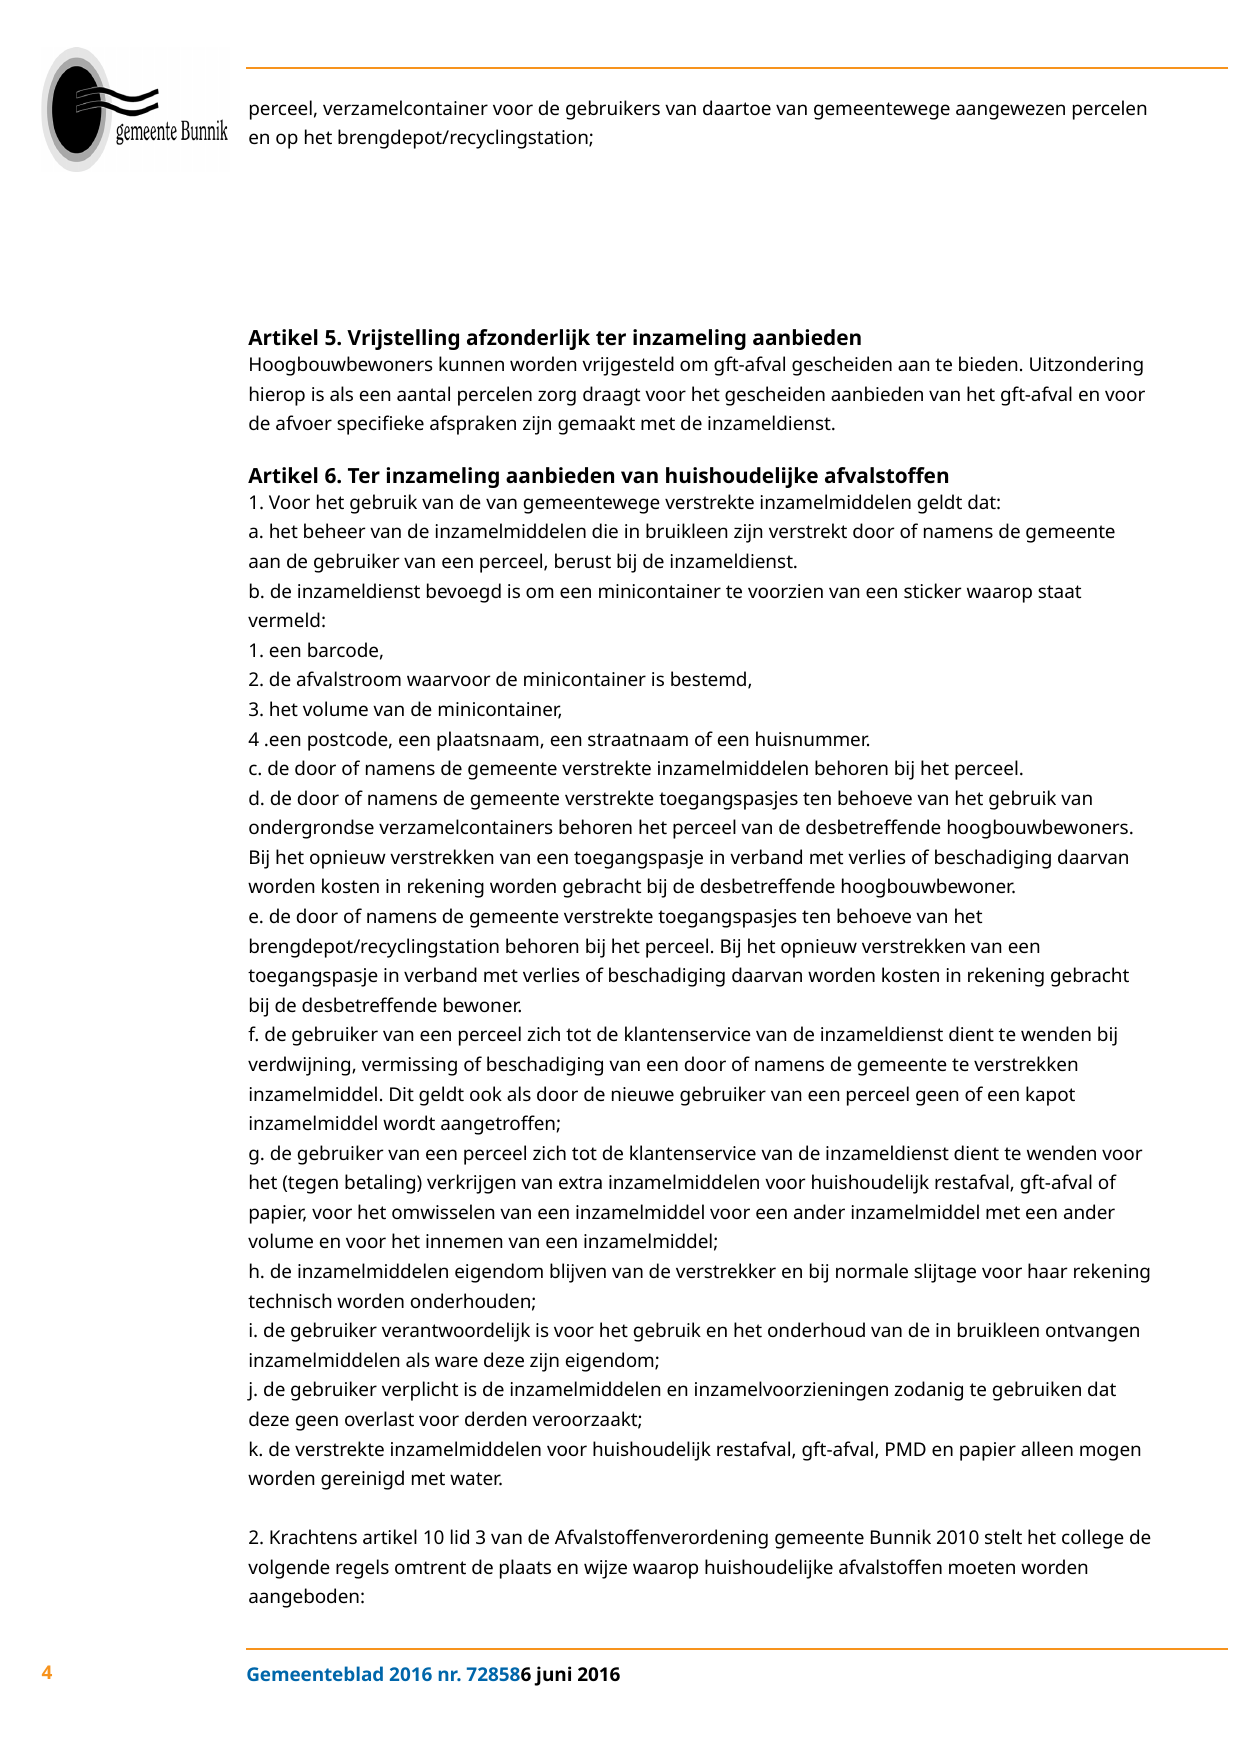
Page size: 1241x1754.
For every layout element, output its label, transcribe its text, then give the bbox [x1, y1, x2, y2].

text d. de door of namens de gemeente verstrekte toegangspasjes ten behoeve van het gebruik van ondergrondse verzamelcontainers behoren het perceel van de desbetreffende hoogbouwbewoners. Bij het opnieuw verstrekken van een toegangspasje in verband met verlies of beschadiging daarvan worden kosten in rekening worden gebracht bij de desbetreffende hoogbouwbewoner. [248, 785, 1152, 899]
text c. de door of namens de gemeente verstrekte inzamelmiddelen behoren bij het perceel. [248, 755, 1152, 781]
text 1. Voor het gebruik van de van gemeentewege verstrekte inzamelmiddelen geldt dat: [248, 489, 1152, 515]
text perceel, verzamelcontainer voor de gebruikers van daartoe van gemeentewege aangewezen percelen en op het brengdepot/recyclingstation; [248, 95, 1152, 150]
text 3. het volume van de minicontainer, [248, 696, 1152, 722]
text Hoogbouwbewoners kunnen worden vrijgesteld om gft-afval gescheiden aan te bieden. Uitzondering hierop is als een aantal percelen zorg draagt voor het gescheiden aanbieden van het gft-afval en voor de afvoer specifieke afspraken zijn gemaakt met de inzameldienst. [248, 351, 1152, 436]
text f. de gebruiker van een perceel zich tot de klantenservice van de inzameldienst dient te wenden bij verdwijning, vermissing of beschadiging van een door of namens de gemeente te verstrekken inzamelmiddel. Dit geldt ook als door de nieuwe gebruiker van een perceel geen of een kapot inzamelmiddel wordt aangetroffen; [248, 1022, 1152, 1136]
text b. de inzameldienst bevoegd is om een minicontainer te voorzien van een sticker waarop staat vermeld: [248, 578, 1152, 633]
text Artikel 6. Ter inzameling aanbieden van huishoudelijke afvalstoffen [248, 461, 1152, 489]
text Artikel 5. Vrijstelling afzonderlijk ter inzameling aanbieden [248, 323, 1152, 351]
text 1. een barcode, [248, 637, 1152, 663]
text e. de door of namens de gemeente verstrekte toegangspasjes ten behoeve van het brengdepot/recyclingstation behoren bij het perceel. Bij het opnieuw verstrekken van een toegangspasje in verband met verlies of beschadiging daarvan worden kosten in rekening gebracht bij de desbetreffende bewoner. [248, 903, 1152, 1018]
text a. het beheer van de inzamelmiddelen die in bruikleen zijn verstrekt door of namens de gemeente aan de gebruiker van een perceel, berust bij de inzameldienst. [248, 519, 1152, 574]
text g. de gebruiker van een perceel zich tot de klantenservice van de inzameldienst dient te wenden voor het (tegen betaling) verkrijgen van extra inzamelmiddelen voor huishoudelijk restafval, gft-afval of papier, voor het omwisselen van een inzamelmiddel voor een ander inzamelmiddel met een ander volume en voor het innemen van een inzamelmiddel; [248, 1140, 1152, 1254]
text k. de verstrekte inzamelmiddelen voor huishoudelijk restafval, gft-afval, PMD en papier alleen mogen worden gereinigd met water. [248, 1436, 1152, 1491]
picture [41, 47, 231, 172]
text 2. de afvalstroom waarvoor de minicontainer is bestemd, [248, 667, 1152, 692]
text i. de gebruiker verantwoordelijk is voor het gebruik en het onderhoud van de in bruikleen ontvangen inzamelmiddelen als ware deze zijn eigendom; [248, 1317, 1152, 1373]
text 4 .een postcode, een plaatsnaam, een straatnaam of een huisnummer. [248, 726, 1152, 752]
text 2. Krachtens artikel 10 lid 3 van de Afvalstoffenverordening gemeente Bunnik 2010 stelt het college de volgende regels omtrent de plaats en wijze waarop huishoudelijke afvalstoffen moeten worden aangeboden: [248, 1524, 1152, 1609]
text j. de gebruiker verplicht is de inzamelmiddelen en inzamelvoorzieningen zodanig te gebruiken dat deze geen overlast voor derden veroorzaakt; [248, 1377, 1152, 1432]
text h. de inzamelmiddelen eigendom blijven van de verstrekker en bij normale slijtage voor haar rekening technisch worden onderhouden; [248, 1258, 1152, 1314]
